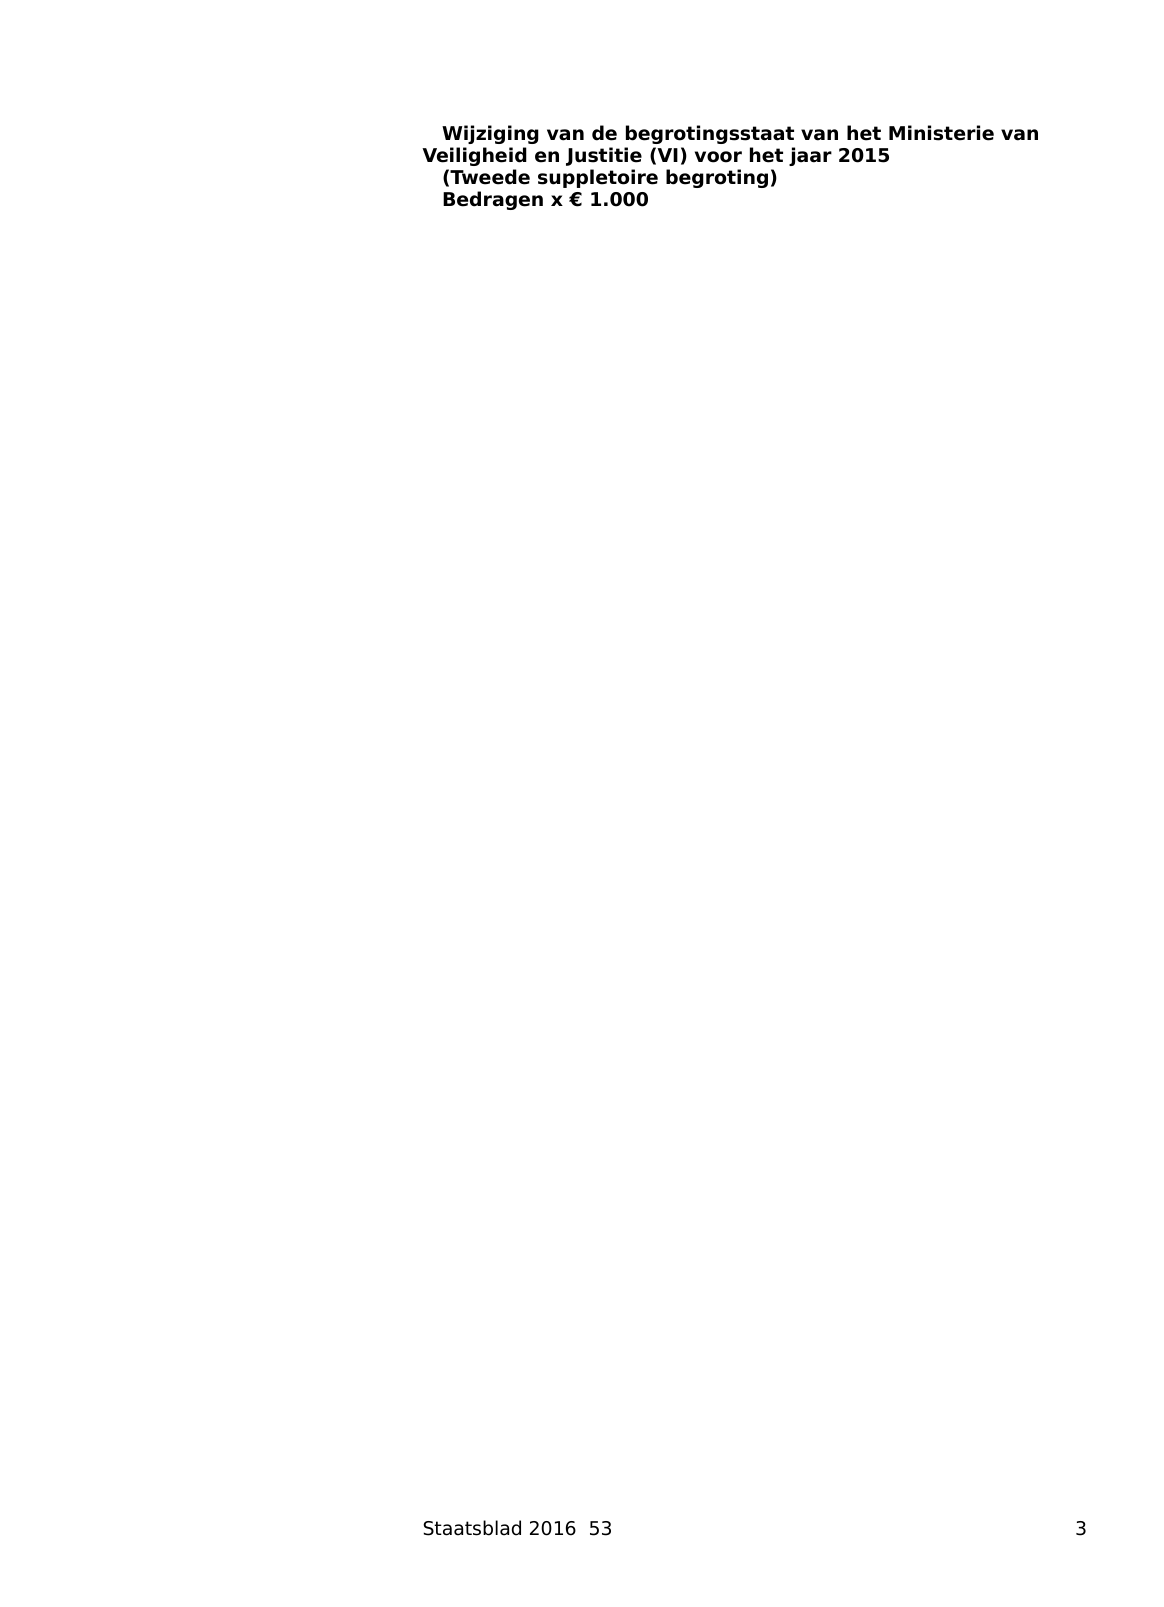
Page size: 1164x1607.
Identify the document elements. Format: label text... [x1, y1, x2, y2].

text Wijziging van de begrotingsstaat van het Ministerie van Veiligheid en Justitie (VI) voor het jaar 2015 [422, 123, 1087, 167]
text Bedragen x € 1.000 [422, 188, 1087, 211]
text (Tweede suppletoire begroting) [422, 167, 1087, 188]
